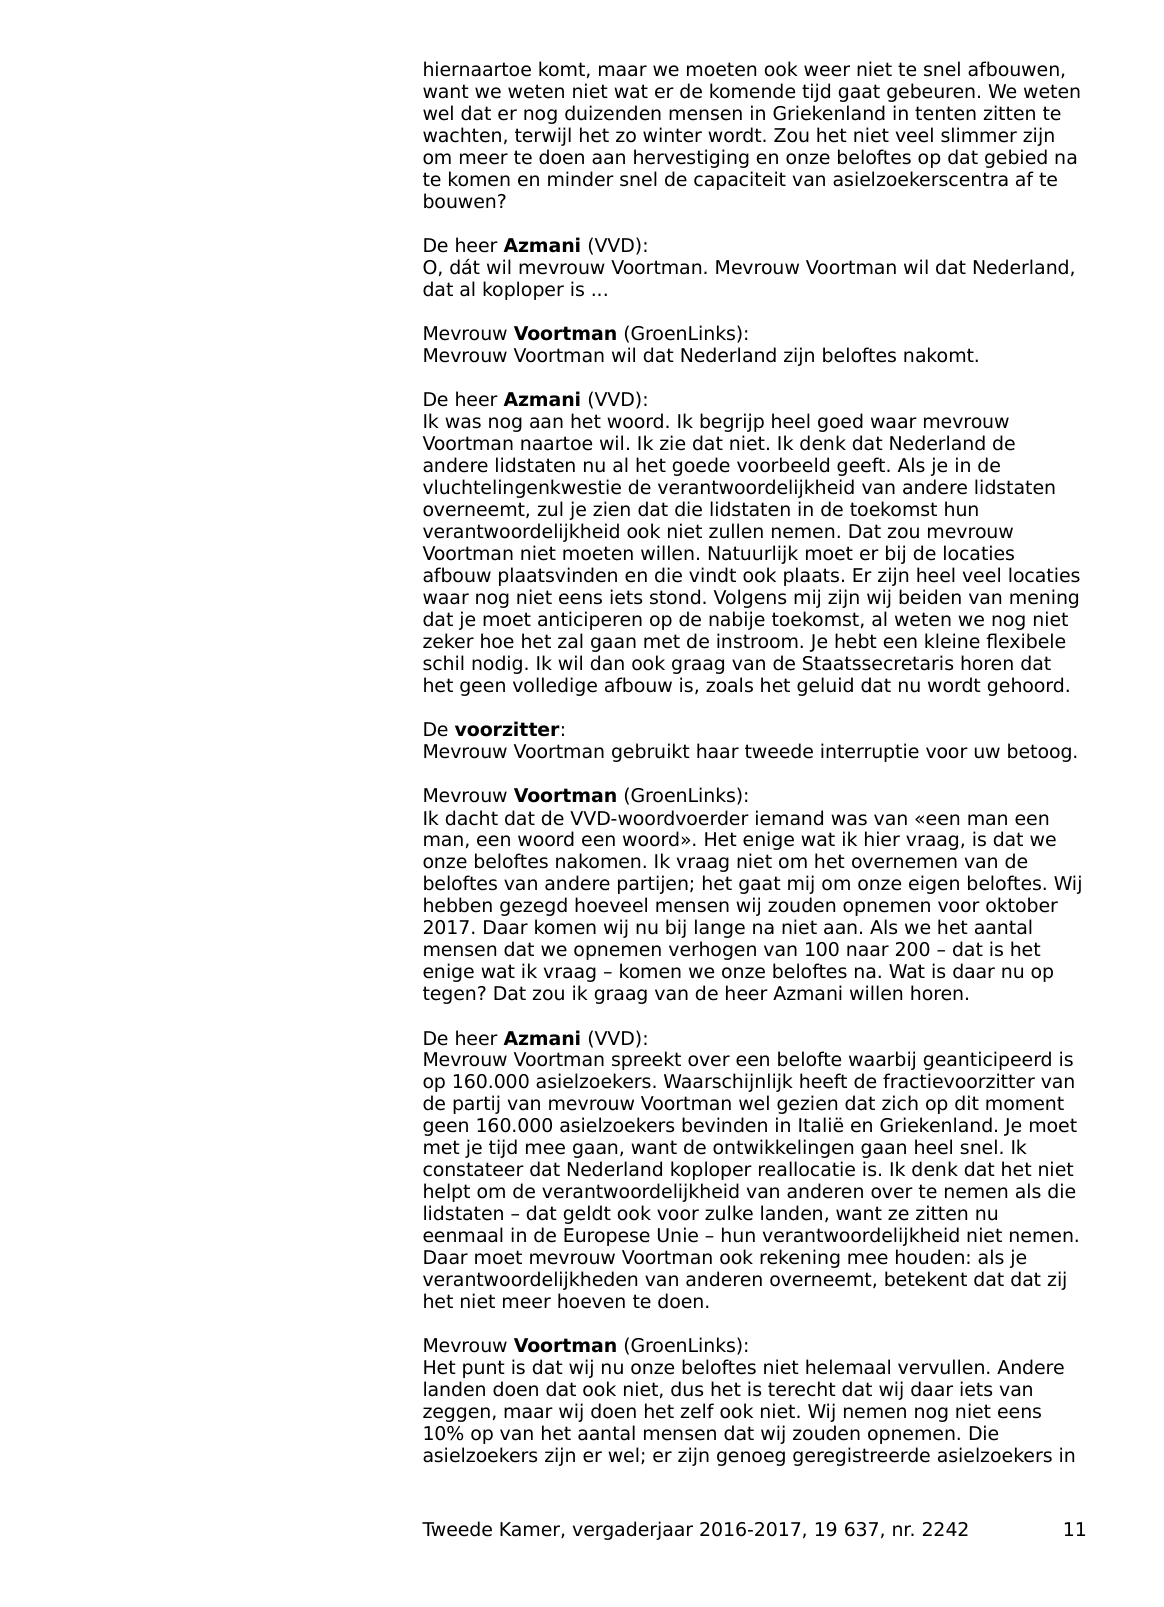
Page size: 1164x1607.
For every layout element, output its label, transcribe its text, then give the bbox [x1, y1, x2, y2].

text Mevrouw Voortman gebruikt haar tweede interruptie voor uw betoog. [422, 741, 1087, 763]
text O, dát wil mevrouw Voortman. Mevrouw Voortman wil dat Nederland, dat al koploper is ... [422, 257, 1087, 301]
text Het punt is dat wij nu onze beloftes niet helemaal vervullen. Andere landen doen dat ook niet, dus het is terecht dat wij daar iets van zeggen, maar wij doen het zelf ook niet. Wij nemen nog niet eens 10% op van het aantal mensen dat wij zouden opnemen. Die asielzoekers zijn er wel; er zijn genoeg geregistreerde asielzoekers in [422, 1357, 1087, 1467]
text Mevrouw Voortman wil dat Nederland zijn beloftes nakomt. [422, 345, 1087, 367]
text Ik dacht dat de VVD-woordvoerder iemand was van «een man een man, een woord een woord». Het enige wat ik hier vraag, is dat we onze beloftes nakomen. Ik vraag niet om het overnemen van de beloftes van andere partijen; het gaat mij om onze eigen beloftes. Wij hebben gezegd hoeveel mensen wij zouden opnemen voor oktober 2017. Daar komen wij nu bij lange na niet aan. Als we het aantal mensen dat we opnemen verhogen van 100 naar 200 – dat is het enige wat ik vraag – komen we onze beloftes na. Wat is daar nu op tegen? Dat zou ik graag van de heer Azmani willen horen. [422, 807, 1087, 1005]
text De heer Azmani (VVD): [422, 389, 1087, 411]
text Mevrouw Voortman (GroenLinks): [422, 1335, 1087, 1357]
text De voorzitter: [422, 719, 1087, 741]
text Mevrouw Voortman spreekt over een belofte waarbij geanticipeerd is op 160.000 asielzoekers. Waarschijnlijk heeft de fractievoorzitter van de partij van mevrouw Voortman wel gezien dat zich op dit moment geen 160.000 asielzoekers bevinden in Italië en Griekenland. Je moet met je tijd mee gaan, want de ontwikkelingen gaan heel snel. Ik constateer dat Nederland koploper reallocatie is. Ik denk dat het niet helpt om de verantwoordelijkheid van anderen over te nemen als die lidstaten – dat geldt ook voor zulke landen, want ze zitten nu eenmaal in de Europese Unie – hun verantwoordelijkheid niet nemen. Daar moet mevrouw Voortman ook rekening mee houden: als je verantwoordelijkheden van anderen overneemt, betekent dat dat zij het niet meer hoeven te doen. [422, 1049, 1087, 1313]
text hiernaartoe komt, maar we moeten ook weer niet te snel afbouwen, want we weten niet wat er de komende tijd gaat gebeuren. We weten wel dat er nog duizenden mensen in Griekenland in tenten zitten te wachten, terwijl het zo winter wordt. Zou het niet veel slimmer zijn om meer te doen aan hervestiging en onze beloftes op dat gebied na te komen en minder snel de capaciteit van asielzoekerscentra af te bouwen? [422, 59, 1087, 213]
text Mevrouw Voortman (GroenLinks): [422, 785, 1087, 807]
text De heer Azmani (VVD): [422, 1027, 1087, 1049]
text Ik was nog aan het woord. Ik begrijp heel goed waar mevrouw Voortman naartoe wil. Ik zie dat niet. Ik denk dat Nederland de andere lidstaten nu al het goede voorbeeld geeft. Als je in de vluchtelingenkwestie de verantwoordelijkheid van andere lidstaten overneemt, zul je zien dat die lidstaten in de toekomst hun verantwoordelijkheid ook niet zullen nemen. Dat zou mevrouw Voortman niet moeten willen. Natuurlijk moet er bij de locaties afbouw plaatsvinden en die vindt ook plaats. Er zijn heel veel locaties waar nog niet eens iets stond. Volgens mij zijn wij beiden van mening dat je moet anticiperen op de nabije toekomst, al weten we nog niet zeker hoe het zal gaan met de instroom. Je hebt een kleine flexibele schil nodig. Ik wil dan ook graag van de Staatssecretaris horen dat het geen volledige afbouw is, zoals het geluid dat nu wordt gehoord. [422, 411, 1087, 697]
text De heer Azmani (VVD): [422, 235, 1087, 257]
text Mevrouw Voortman (GroenLinks): [422, 323, 1087, 345]
